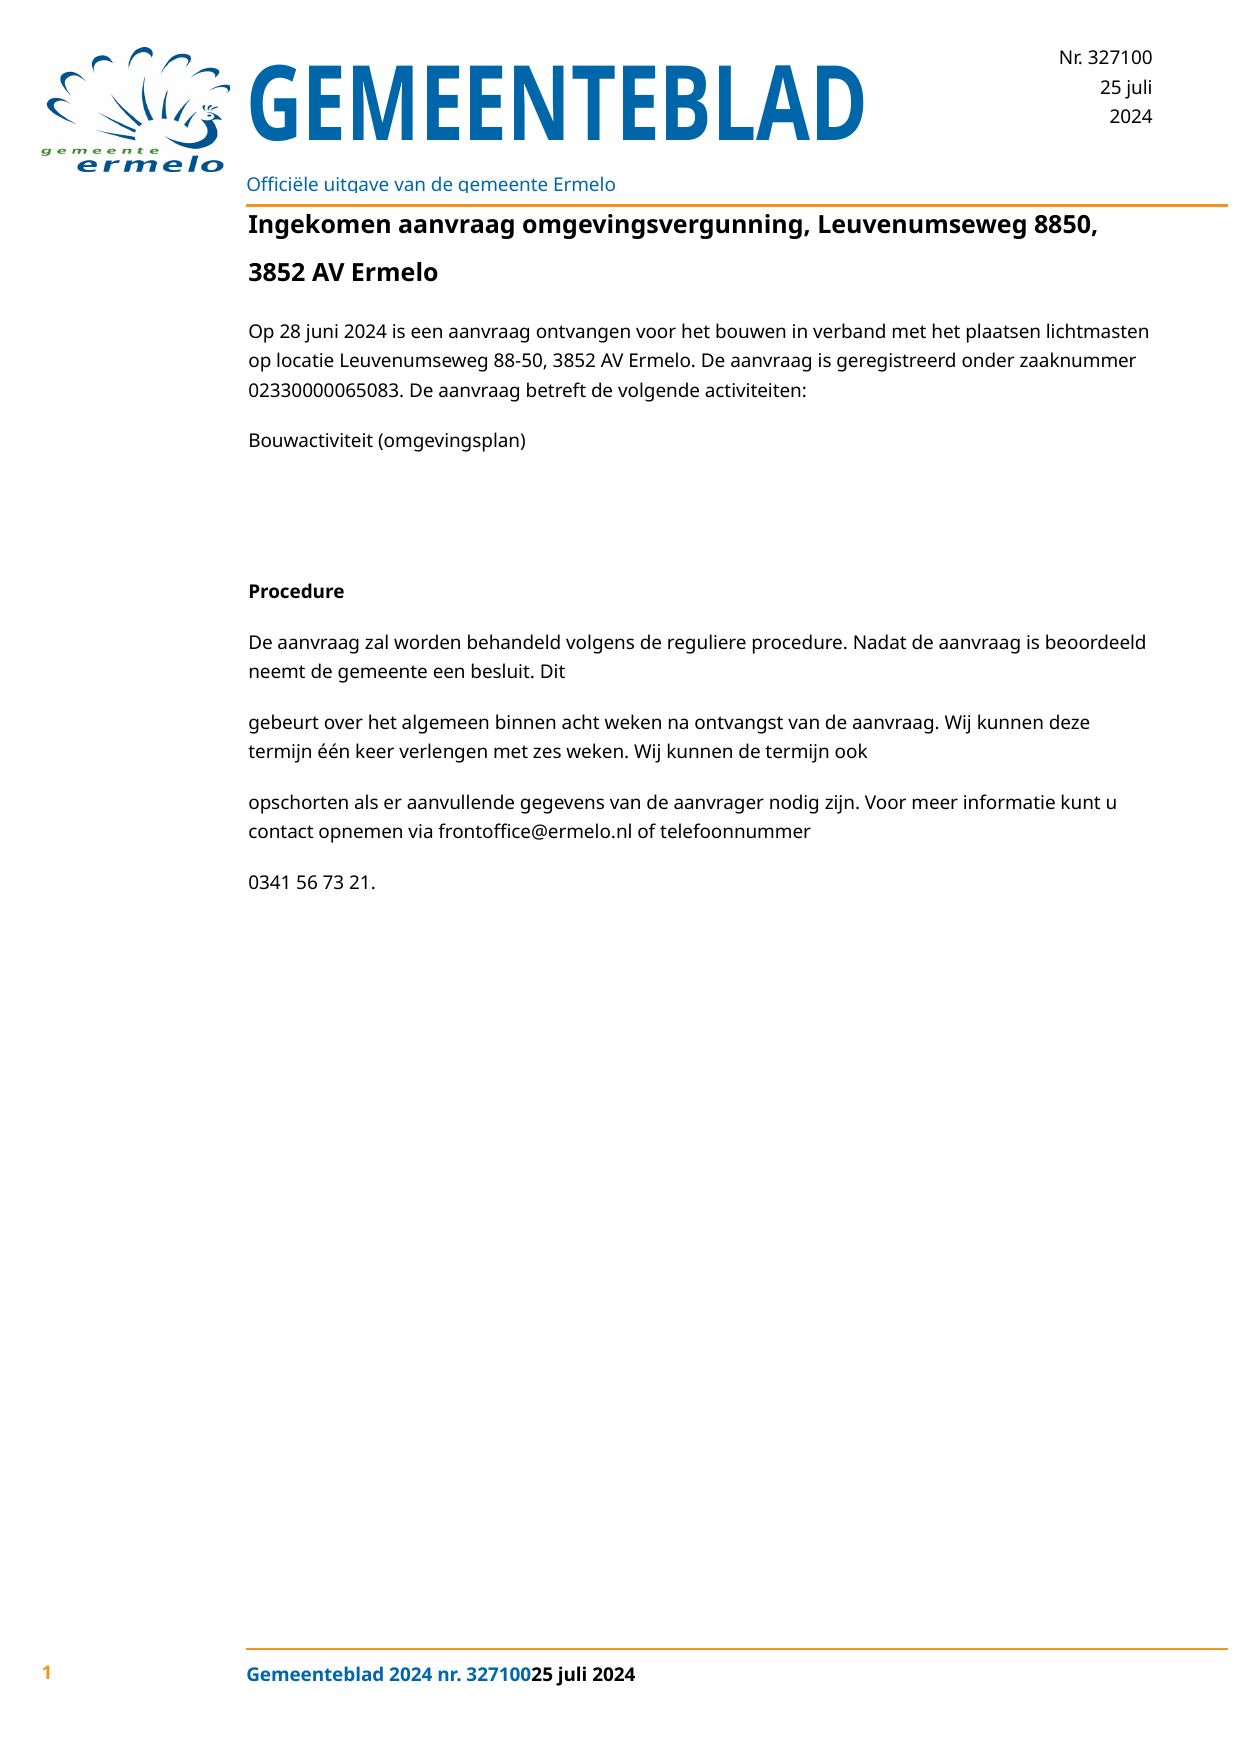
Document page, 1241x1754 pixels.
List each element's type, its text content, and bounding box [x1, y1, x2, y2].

text opschorten als er aanvullende gegevens van de aanvrager nodig zijn. Voor meer informatie kunt u contact opnemen via frontoffice@ermelo.nl of telefoonnummer [248, 789, 1152, 844]
picture [41, 47, 231, 172]
text De aanvraag zal worden behandeld volgens de reguliere procedure. Nadat de aanvraag is beoordeeld neemt de gemeente een besluit. Dit [248, 629, 1152, 684]
text gebeurt over het algemeen binnen acht weken na ontvangst van de aanvraag. Wij kunnen deze termijn één keer verlengen met zes weken. Wij kunnen de termijn ook [248, 709, 1152, 764]
text 0341 56 73 21. [248, 869, 1152, 895]
text Bouwactiviteit (omgevingsplan) [248, 427, 1152, 453]
text Ingekomen aanvraag omgevingsvergunning, Leuvenumseweg 8850, 3852 AV Ermelo [248, 207, 1152, 288]
text Op 28 juni 2024 is een aanvraag ontvangen voor het bouwen in verband met het plaatsen lichtmasten op locatie Leuvenumseweg 88-50, 3852 AV Ermelo. De aanvraag is geregistreerd onder zaaknummer 02330000065083. De aanvraag betreft de volgende activiteiten: [248, 318, 1152, 403]
text Procedure [248, 579, 1152, 604]
